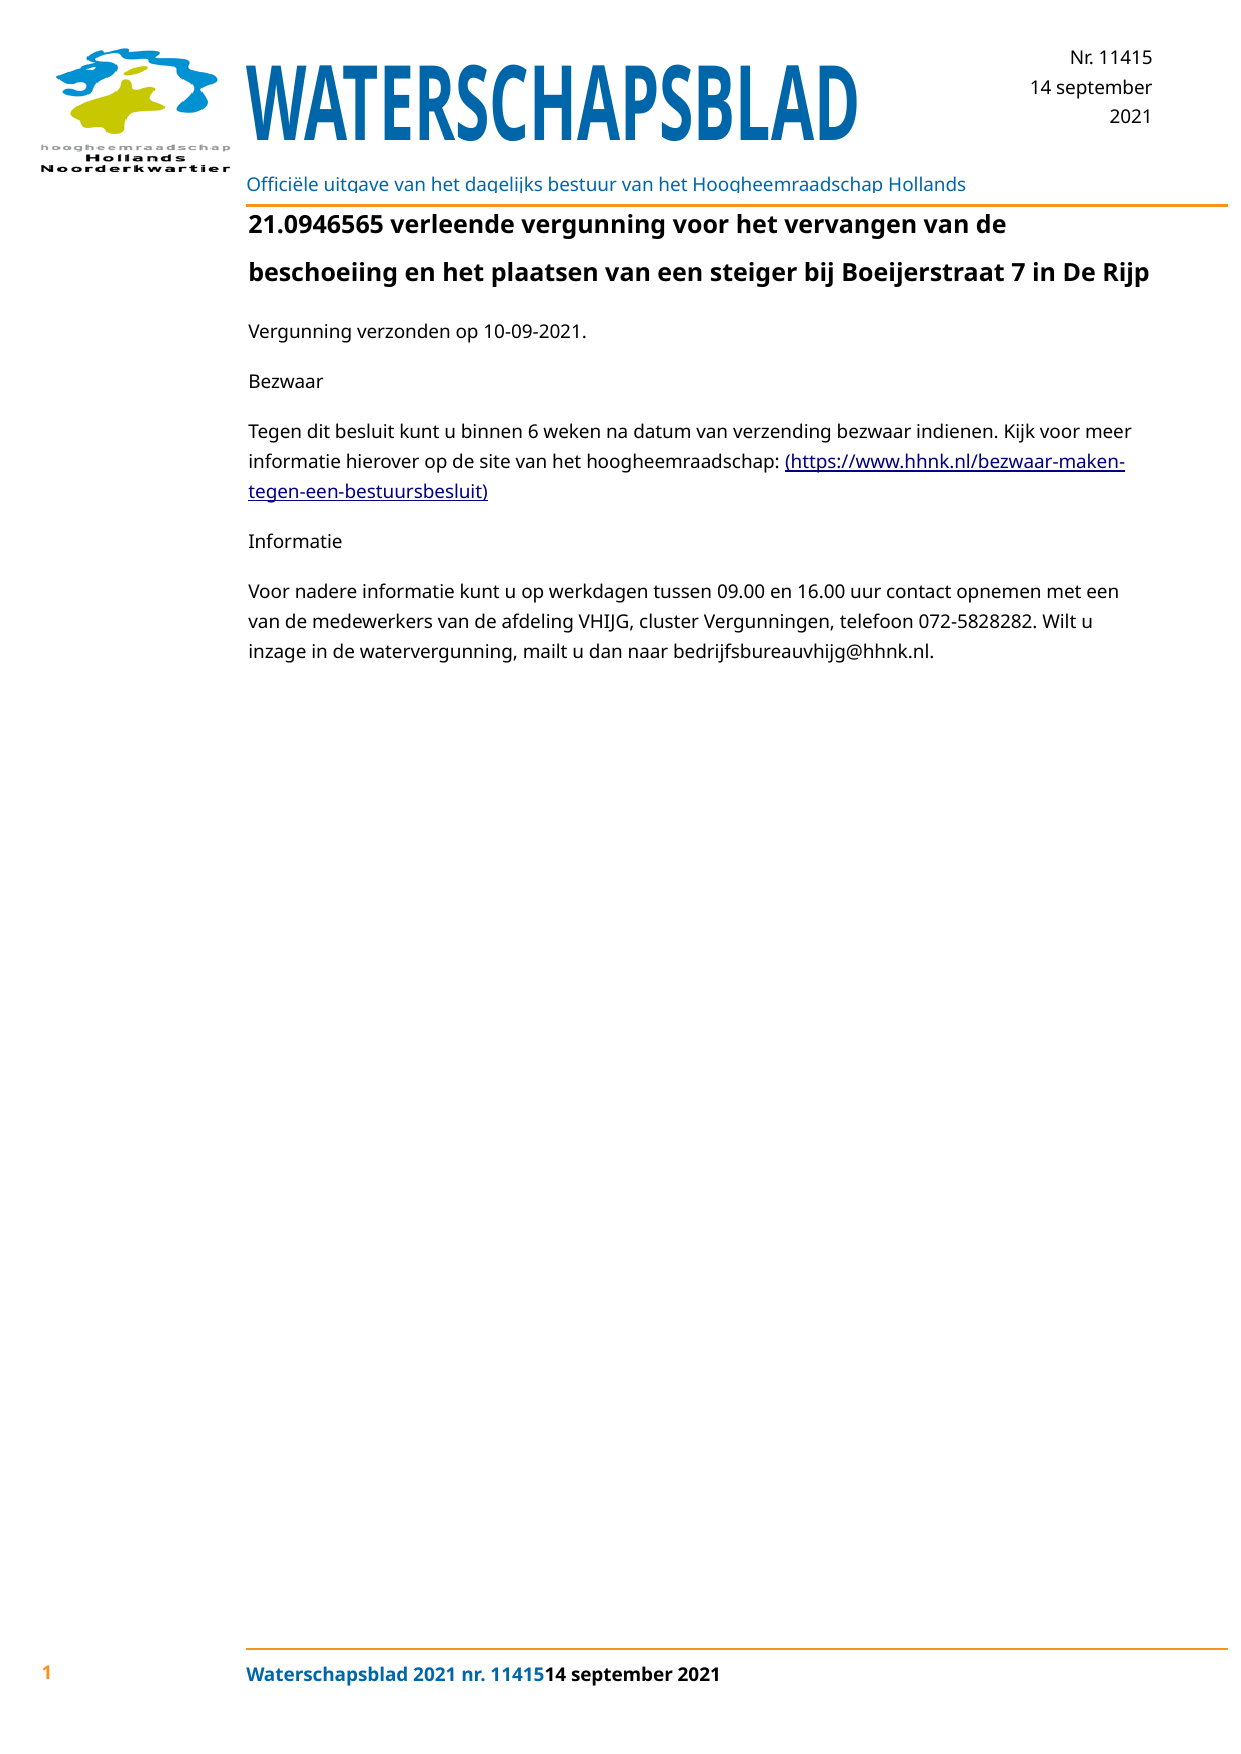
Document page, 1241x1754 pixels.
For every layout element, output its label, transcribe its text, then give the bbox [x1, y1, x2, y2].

text Vergunning verzonden op 10-09-2021. [248, 318, 1152, 344]
text Tegen dit besluit kunt u binnen 6 weken na datum van verzending bezwaar indienen. Kijk voor meer informatie hierover op de site van het hoogheemraadschap: (https://www.hhnk.nl/bezwaar-maken-tegen-een-bestuursbesluit) [248, 419, 1152, 504]
text 21.0946565 verleende vergunning voor het vervangen van de beschoeiing en het plaatsen van een steiger bij Boeijerstraat 7 in De Rijp [248, 207, 1152, 288]
picture [41, 47, 231, 172]
text Voor nadere informatie kunt u op werkdagen tussen 09.00 en 16.00 uur contact opnemen met een van de medewerkers van de afdeling VHIJG, cluster Vergunningen, telefoon 072-5828282. Wilt u inzage in de watervergunning, mailt u dan naar bedrijfsbureauvhijg@hhnk.nl. [248, 579, 1152, 664]
text Informatie [248, 528, 1152, 554]
text Bezwaar [248, 368, 1152, 394]
